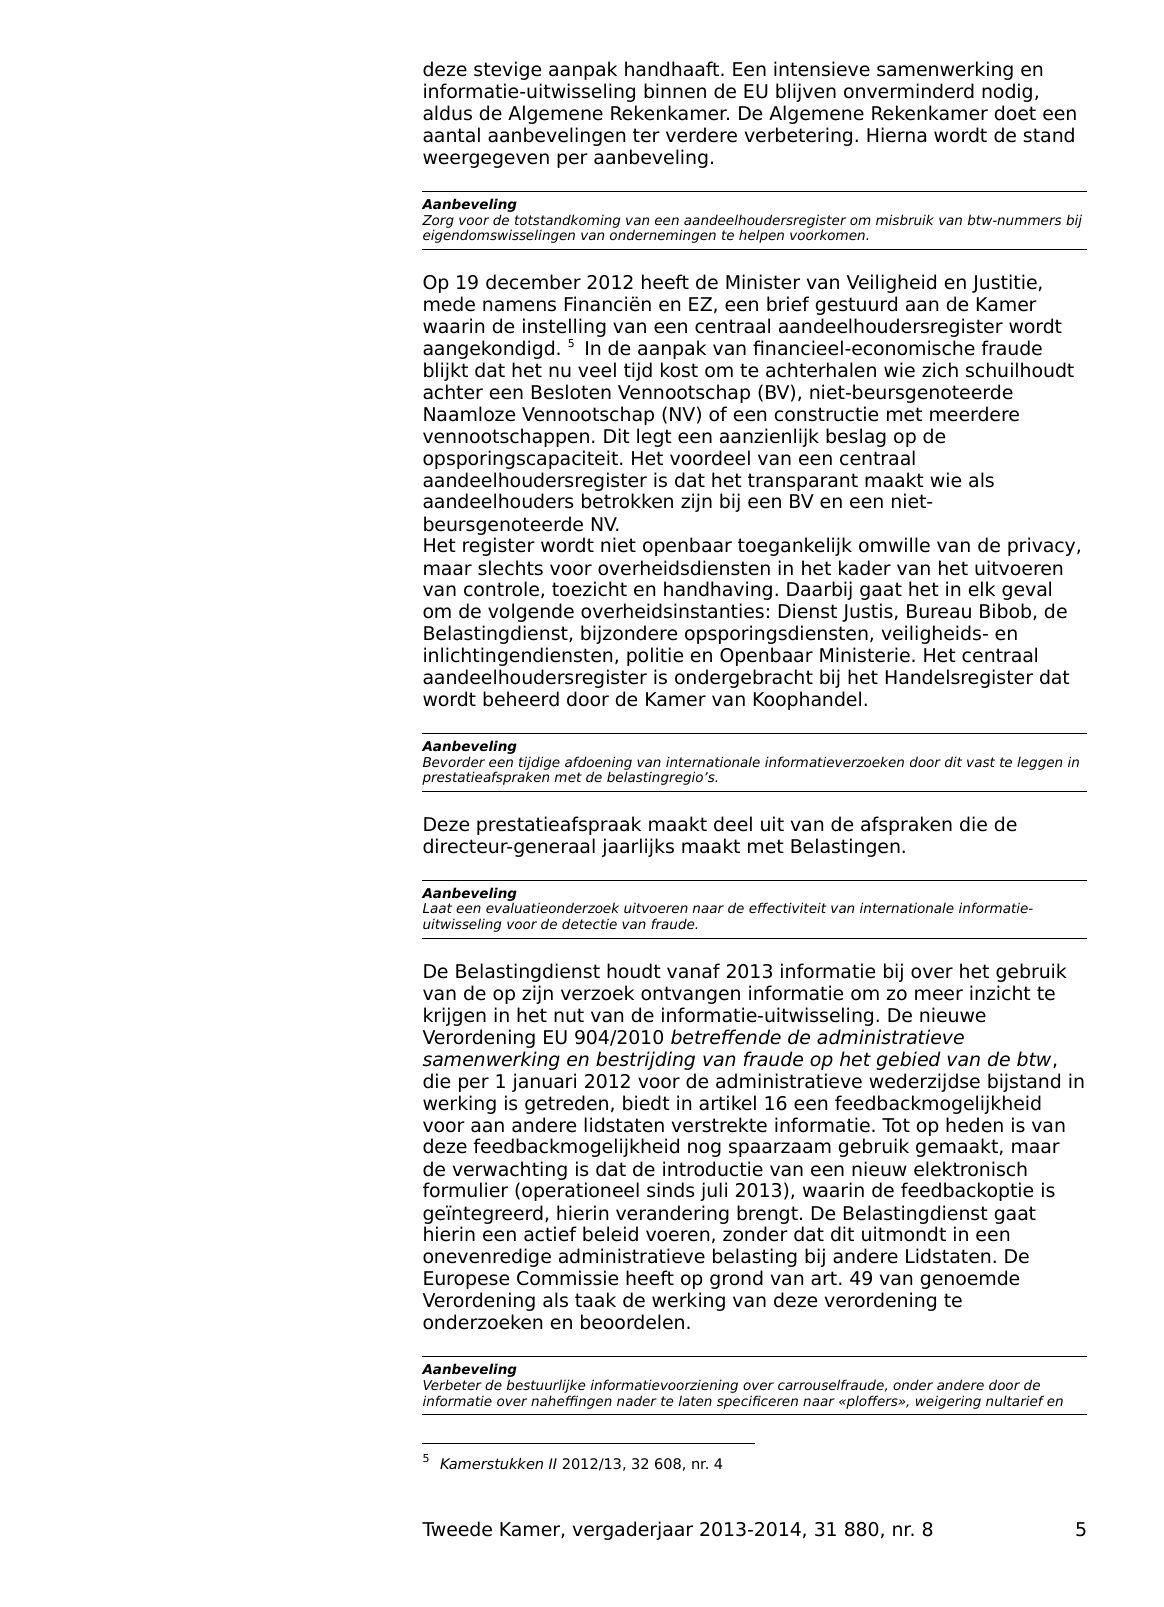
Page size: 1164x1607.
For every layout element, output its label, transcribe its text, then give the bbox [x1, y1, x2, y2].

table_header Aanbeveling Bevorder een tijdige afdoening van internationale informatieverzoeken door dit vast te leggen in prestatieafspraken met de belastingregio’s. [422, 734, 1087, 791]
text Deze prestatieafspraak maakt deel uit van de afspraken die de directeur-generaal jaarlijks maakt met Belastingen. [422, 814, 1087, 858]
text Kamerstukken II 2012/13, 32 608, nr. 4 [422, 1452, 1087, 1474]
text Op 19 december 2012 heeft de Minister van Veiligheid en Justitie, mede namens Financiën en EZ, een brief gestuurd aan de Kamer waarin de instelling van een centraal aandeelhoudersregister wordt aangekondigd. In de aanpak van financieel-economische fraude blijkt dat het nu veel tijd kost om te achterhalen wie zich schuilhoudt achter een Besloten Vennootschap (BV), niet-beursgenoteerde Naamloze Vennootschap (NV) of een constructie met meerdere vennootschappen. Dit legt een aanzienlijk beslag op de opsporingscapaciteit. Het voordeel van een centraal aandeelhoudersregister is dat het transparant maakt wie als aandeelhouders betrokken zijn bij een BV en een niet-beursgenoteerde NV. [422, 272, 1087, 535]
text deze stevige aanpak handhaaft. Een intensieve samenwerking en informatie-uitwisseling binnen de EU blijven onverminderd nodig, aldus de Algemene Rekenkamer. De Algemene Rekenkamer doet een aantal aanbevelingen ter verdere verbetering. Hierna wordt de stand weergegeven per aanbeveling. [422, 59, 1087, 169]
table_header Aanbeveling Laat een evaluatieonderzoek uitvoeren naar de effectiviteit van internationale informatie-uitwisseling voor de detectie van fraude. [422, 881, 1087, 937]
table_header Aanbeveling Zorg voor de totstandkoming van een aandeelhoudersregister om misbruik van btw-nummers bij eigendomswisselingen van ondernemingen te helpen voorkomen. [422, 192, 1087, 248]
table_header Aanbeveling Verbeter de bestuurlijke informatievoorziening over carrouselfraude, onder andere door de informatie over naheffingen nader te laten specificeren naar «ploffers», weigering nultarief en [422, 1357, 1087, 1414]
text Het register wordt niet openbaar toegankelijk omwille van de privacy, maar slechts voor overheidsdiensten in het kader van het uitvoeren van controle, toezicht en handhaving. Daarbij gaat het in elk geval om de volgende overheidsinstanties: Dienst Justis, Bureau Bibob, de Belastingdienst, bijzondere opsporingsdiensten, veiligheids- en inlichtingendiensten, politie en Openbaar Ministerie. Het centraal aandeelhoudersregister is ondergebracht bij het Handelsregister dat wordt beheerd door de Kamer van Koophandel. [422, 535, 1087, 711]
text De Belastingdienst houdt vanaf 2013 informatie bij over het gebruik van de op zijn verzoek ontvangen informatie om zo meer inzicht te krijgen in het nut van de informatie-uitwisseling. De nieuwe Verordening EU 904/2010 betreffende de administratieve samenwerking en bestrijding van fraude op het gebied van de btw, die per 1 januari 2012 voor de administratieve wederzijdse bijstand in werking is getreden, biedt in artikel 16 een feedbackmogelijkheid voor aan andere lidstaten verstrekte informatie. Tot op heden is van deze feedbackmogelijkheid nog spaarzaam gebruik gemaakt, maar de verwachting is dat de introductie van een nieuw elektronisch formulier (operationeel sinds juli 2013), waarin de feedbackoptie is geïntegreerd, hierin verandering brengt. De Belastingdienst gaat hierin een actief beleid voeren, zonder dat dit uitmondt in een onevenredige administratieve belasting bij andere Lidstaten. De Europese Commissie heeft op grond van art. 49 van genoemde Verordening als taak de werking van deze verordening te onderzoeken en beoordelen. [422, 961, 1087, 1334]
